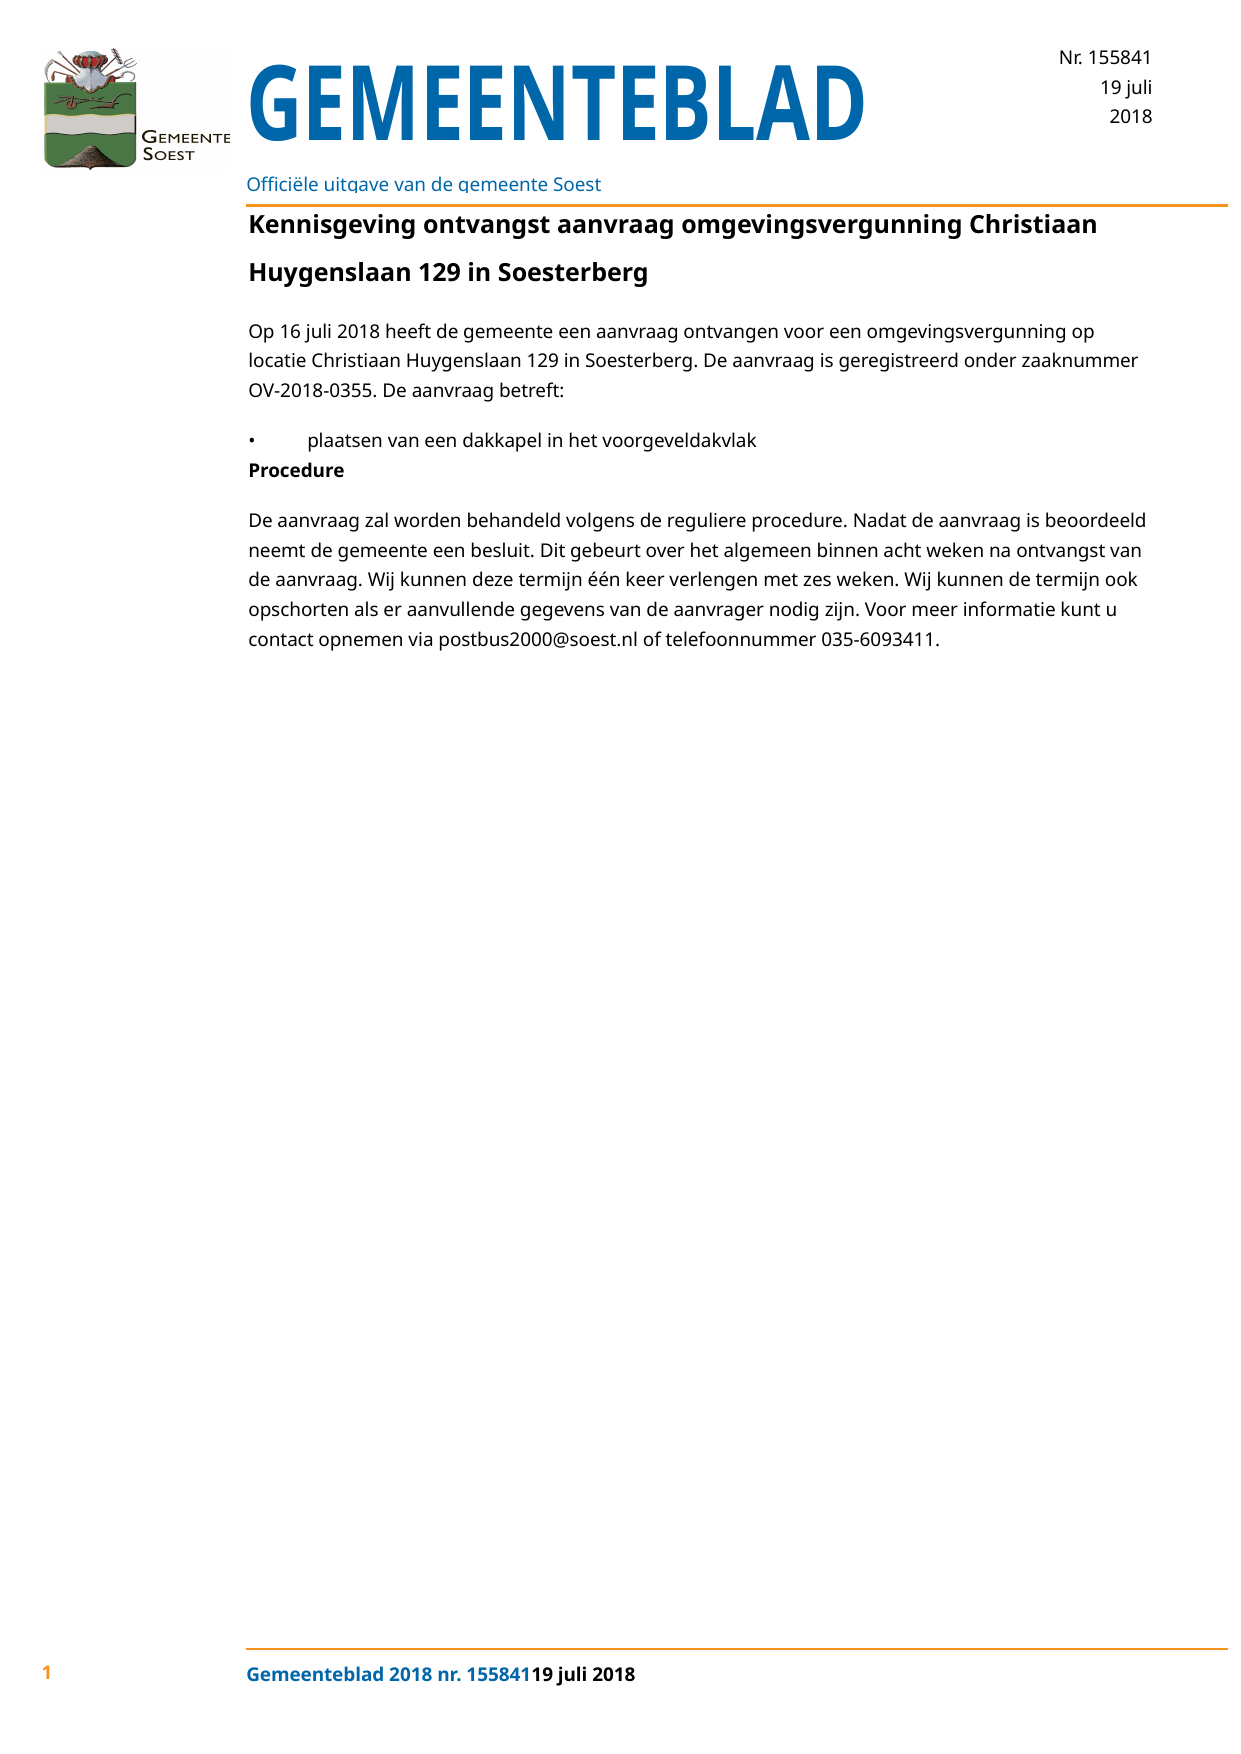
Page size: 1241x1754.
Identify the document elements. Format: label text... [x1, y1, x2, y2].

list plaatsen van een dakkapel in het voorgeveldakvlak [248, 427, 1152, 453]
text Procedure [248, 457, 1152, 483]
text Kennisgeving ontvangst aanvraag omgevingsvergunning Christiaan Huygenslaan 129 in Soesterberg [248, 207, 1152, 288]
text De aanvraag zal worden behandeld volgens de reguliere procedure. Nadat de aanvraag is beoordeeld neemt de gemeente een besluit. Dit gebeurt over het algemeen binnen acht weken na ontvangst van de aanvraag. Wij kunnen deze termijn één keer verlengen met zes weken. Wij kunnen de termijn ook opschorten als er aanvullende gegevens van de aanvrager nodig zijn. Voor meer informatie kunt u contact opnemen via postbus2000@soest.nl of telefoonnummer 035-6093411. [248, 507, 1152, 652]
picture [41, 47, 231, 172]
text Op 16 juli 2018 heeft de gemeente een aanvraag ontvangen voor een omgevingsvergunning op locatie Christiaan Huygenslaan 129 in Soesterberg. De aanvraag is geregistreerd onder zaaknummer OV-2018-0355. De aanvraag betreft: [248, 318, 1152, 403]
